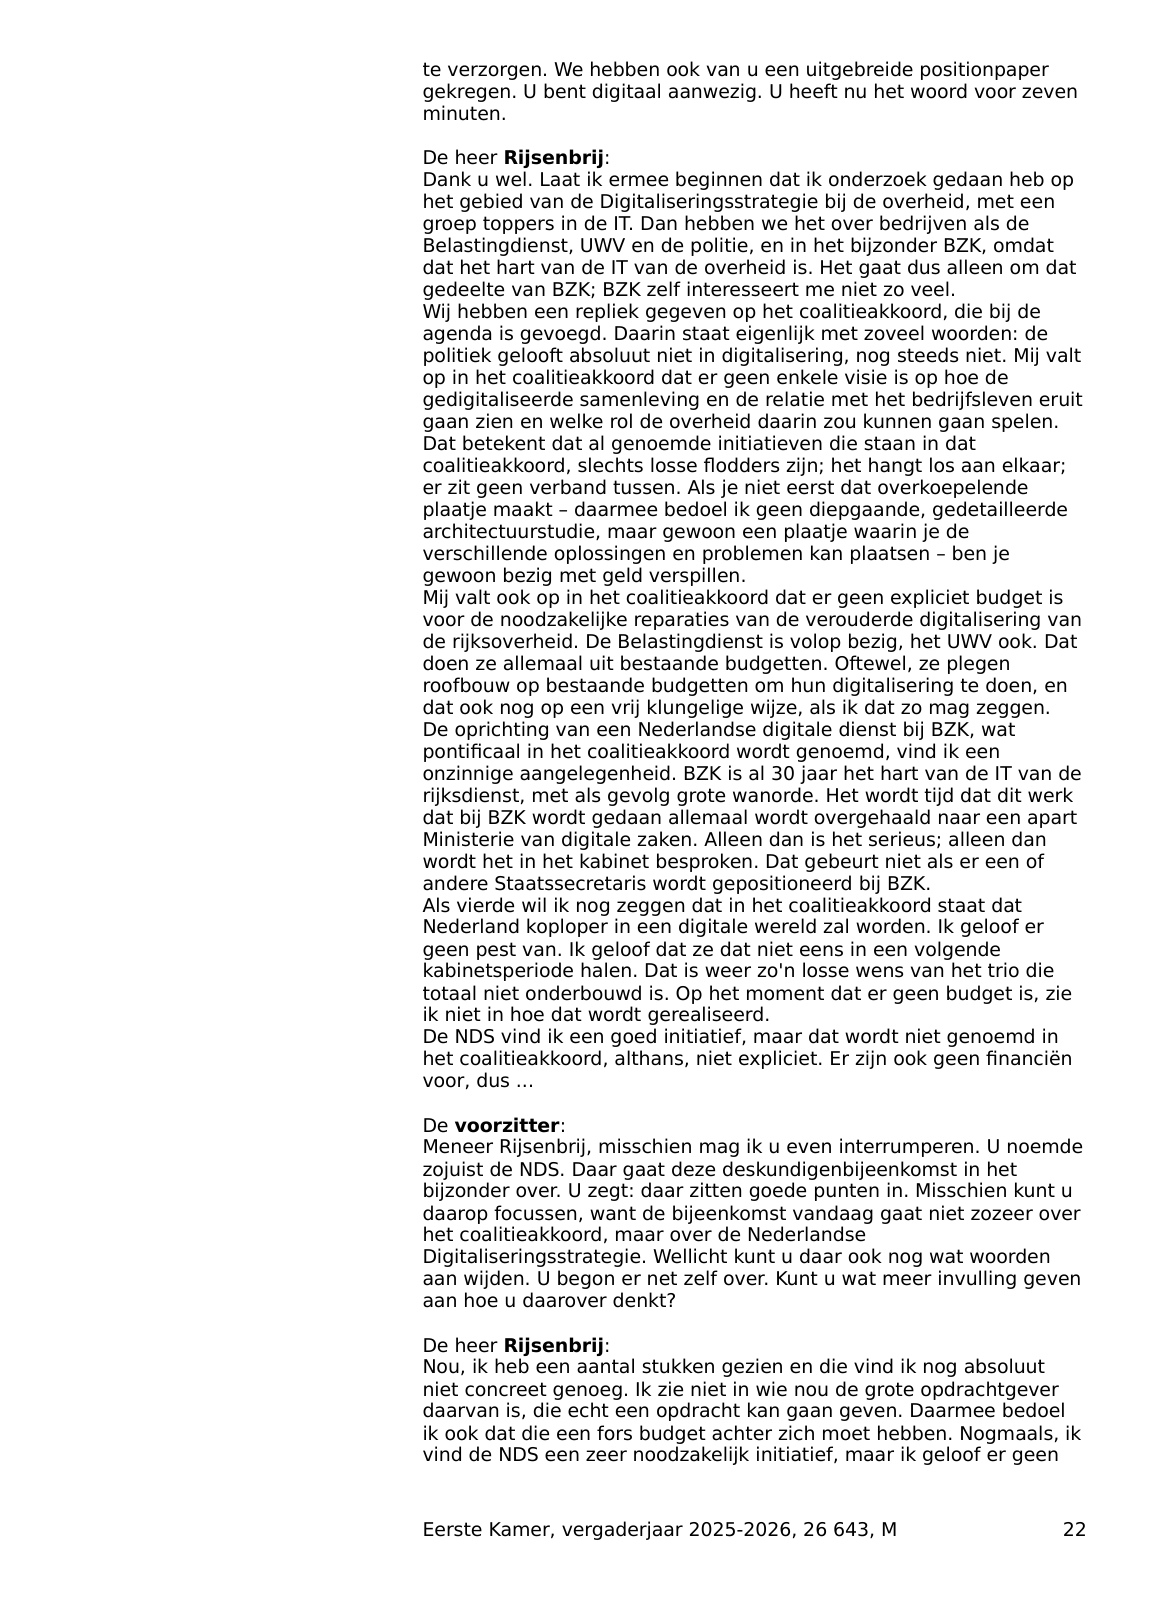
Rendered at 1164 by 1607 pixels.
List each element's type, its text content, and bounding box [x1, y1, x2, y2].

text De voorzitter: [422, 1114, 1087, 1136]
text De heer Rijsenbrij: [422, 1334, 1087, 1356]
text De NDS vind ik een goed initiatief, maar dat wordt niet genoemd in het coalitieakkoord, althans, niet expliciet. Er zijn ook geen financiën voor, dus ... [422, 1026, 1087, 1092]
text De oprichting van een Nederlandse digitale dienst bij BZK, wat pontificaal in het coalitieakkoord wordt genoemd, vind ik een onzinnige aangelegenheid. BZK is al 30 jaar het hart van de IT van de rijksdienst, met als gevolg grote wanorde. Het wordt tijd dat dit werk dat bij BZK wordt gedaan allemaal wordt overgehaald naar een apart Ministerie van digitale zaken. Alleen dan is het serieus; alleen dan wordt het in het kabinet besproken. Dat gebeurt niet als er een of andere Staatssecretaris wordt gepositioneerd bij BZK. [422, 719, 1087, 894]
text De heer Rijsenbrij: [422, 147, 1087, 169]
text Wij hebben een repliek gegeven op het coalitieakkoord, die bij de agenda is gevoegd. Daarin staat eigenlijk met zoveel woorden: de politiek gelooft absoluut niet in digitalisering, nog steeds niet. Mij valt op in het coalitieakkoord dat er geen enkele visie is op hoe de gedigitaliseerde samenleving en de relatie met het bedrijfsleven eruit gaan zien en welke rol de overheid daarin zou kunnen gaan spelen. Dat betekent dat al genoemde initiatieven die staan in dat coalitieakkoord, slechts losse flodders zijn; het hangt los aan elkaar; er zit geen verband tussen. Als je niet eerst dat overkoepelende plaatje maakt – daarmee bedoel ik geen diepgaande, gedetailleerde architectuurstudie, maar gewoon een plaatje waarin je de verschillende oplossingen en problemen kan plaatsen – ben je gewoon bezig met geld verspillen. [422, 301, 1087, 587]
text Nou, ik heb een aantal stukken gezien en die vind ik nog absoluut niet concreet genoeg. Ik zie niet in wie nou de grote opdrachtgever daarvan is, die echt een opdracht kan gaan geven. Daarmee bedoel ik ook dat die een fors budget achter zich moet hebben. Nogmaals, ik vind de NDS een zeer noodzakelijk initiatief, maar ik geloof er geen [422, 1356, 1087, 1466]
text Als vierde wil ik nog zeggen dat in het coalitieakkoord staat dat Nederland koploper in een digitale wereld zal worden. Ik geloof er geen pest van. Ik geloof dat ze dat niet eens in een volgende kabinetsperiode halen. Dat is weer zo'n losse wens van het trio die totaal niet onderbouwd is. Op het moment dat er geen budget is, zie ik niet in hoe dat wordt gerealiseerd. [422, 894, 1087, 1026]
text Meneer Rijsenbrij, misschien mag ik u even interrumperen. U noemde zojuist de NDS. Daar gaat deze deskundigenbijeenkomst in het bijzonder over. U zegt: daar zitten goede punten in. Misschien kunt u daarop focussen, want de bijeenkomst vandaag gaat niet zozeer over het coalitieakkoord, maar over de Nederlandse Digitaliseringsstrategie. Wellicht kunt u daar ook nog wat woorden aan wijden. U begon er net zelf over. Kunt u wat meer invulling geven aan hoe u daarover denkt? [422, 1136, 1087, 1312]
text Mij valt ook op in het coalitieakkoord dat er geen expliciet budget is voor de noodzakelijke reparaties van de verouderde digitalisering van de rijksoverheid. De Belastingdienst is volop bezig, het UWV ook. Dat doen ze allemaal uit bestaande budgetten. Oftewel, ze plegen roofbouw op bestaande budgetten om hun digitalisering te doen, en dat ook nog op een vrij klungelige wijze, als ik dat zo mag zeggen. [422, 587, 1087, 719]
text Dank u wel. Laat ik ermee beginnen dat ik onderzoek gedaan heb op het gebied van de Digitaliseringsstrategie bij de overheid, met een groep toppers in de IT. Dan hebben we het over bedrijven als de Belastingdienst, UWV en de politie, en in het bijzonder BZK, omdat dat het hart van de IT van de overheid is. Het gaat dus alleen om dat gedeelte van BZK; BZK zelf interesseert me niet zo veel. [422, 169, 1087, 301]
text te verzorgen. We hebben ook van u een uitgebreide positionpaper gekregen. U bent digitaal aanwezig. U heeft nu het woord voor zeven minuten. [422, 59, 1087, 125]
